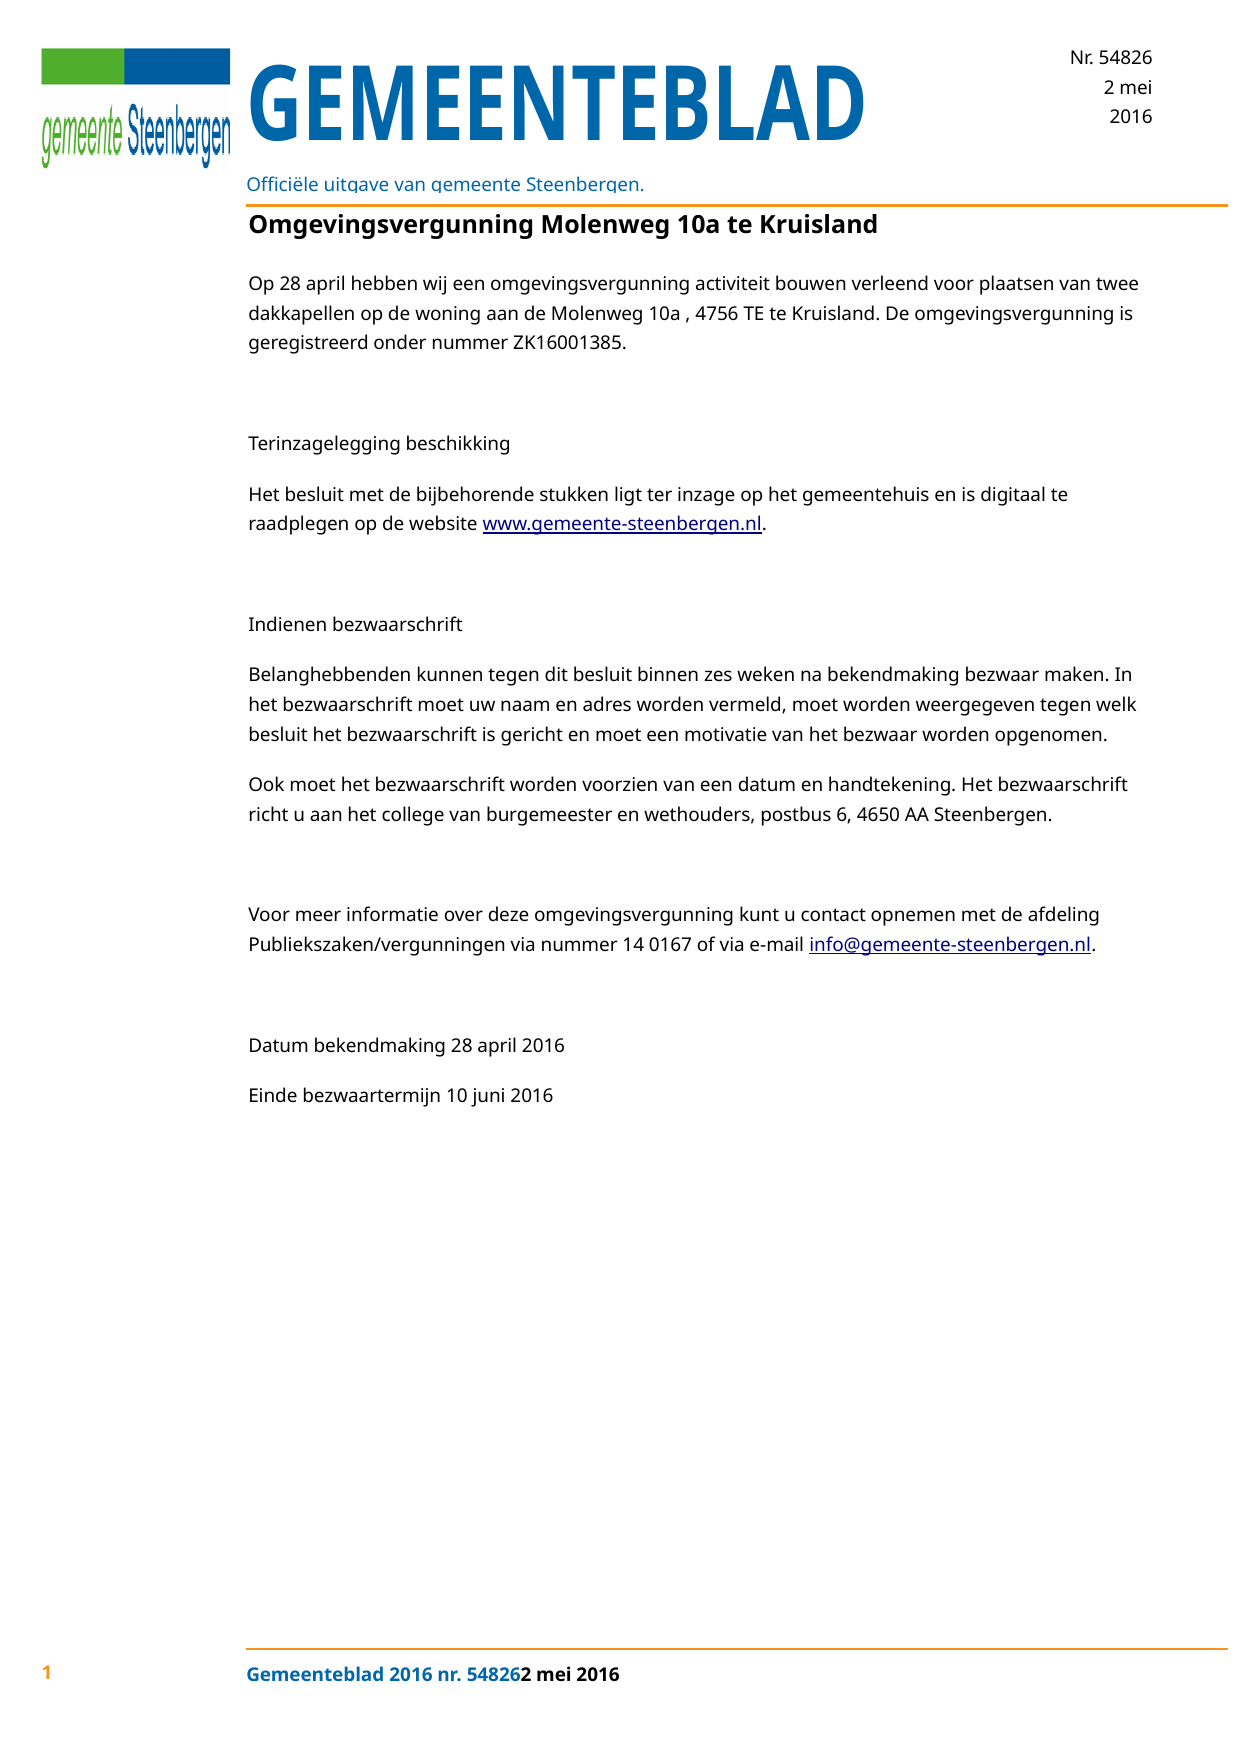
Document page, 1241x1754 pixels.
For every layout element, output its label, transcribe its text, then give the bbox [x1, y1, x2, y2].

text Op 28 april hebben wij een omgevingsvergunning activiteit bouwen verleend voor plaatsen van twee dakkapellen op de woning aan de Molenweg 10a , 4756 TE te Kruisland. De omgevingsvergunning is geregistreerd onder nummer ZK16001385. [248, 270, 1152, 355]
text Omgevingsvergunning Molenweg 10a te Kruisland [248, 207, 1152, 241]
text Voor meer informatie over deze omgevingsvergunning kunt u contact opnemen met de afdeling Publiekszaken/vergunningen via nummer 14 0167 of via e-mail info@gemeente-steenbergen.nl. [248, 902, 1152, 957]
text Einde bezwaartermijn 10 juni 2016 [248, 1082, 1152, 1108]
text Terinzagelegging beschikking [248, 430, 1152, 456]
text Ook moet het bezwaarschrift worden voorzien van een datum en handtekening. Het bezwaarschrift richt u aan het college van burgemeester en wethouders, postbus 6, 4650 AA Steenbergen. [248, 771, 1152, 826]
picture [41, 47, 231, 172]
text Indienen bezwaarschrift [248, 611, 1152, 637]
text Datum bekendmaking 28 april 2016 [248, 1032, 1152, 1058]
text Belanghebbenden kunnen tegen dit besluit binnen zes weken na bekendmaking bezwaar maken. In het bezwaarschrift moet uw naam en adres worden vermeld, moet worden weergegeven tegen welk besluit het bezwaarschrift is gericht en moet een motivatie van het bezwaar worden opgenomen. [248, 662, 1152, 746]
text Het besluit met de bijbehorende stukken ligt ter inzage op het gemeentehuis en is digitaal te raadplegen op de website www.gemeente-steenbergen.nl. [248, 481, 1152, 536]
